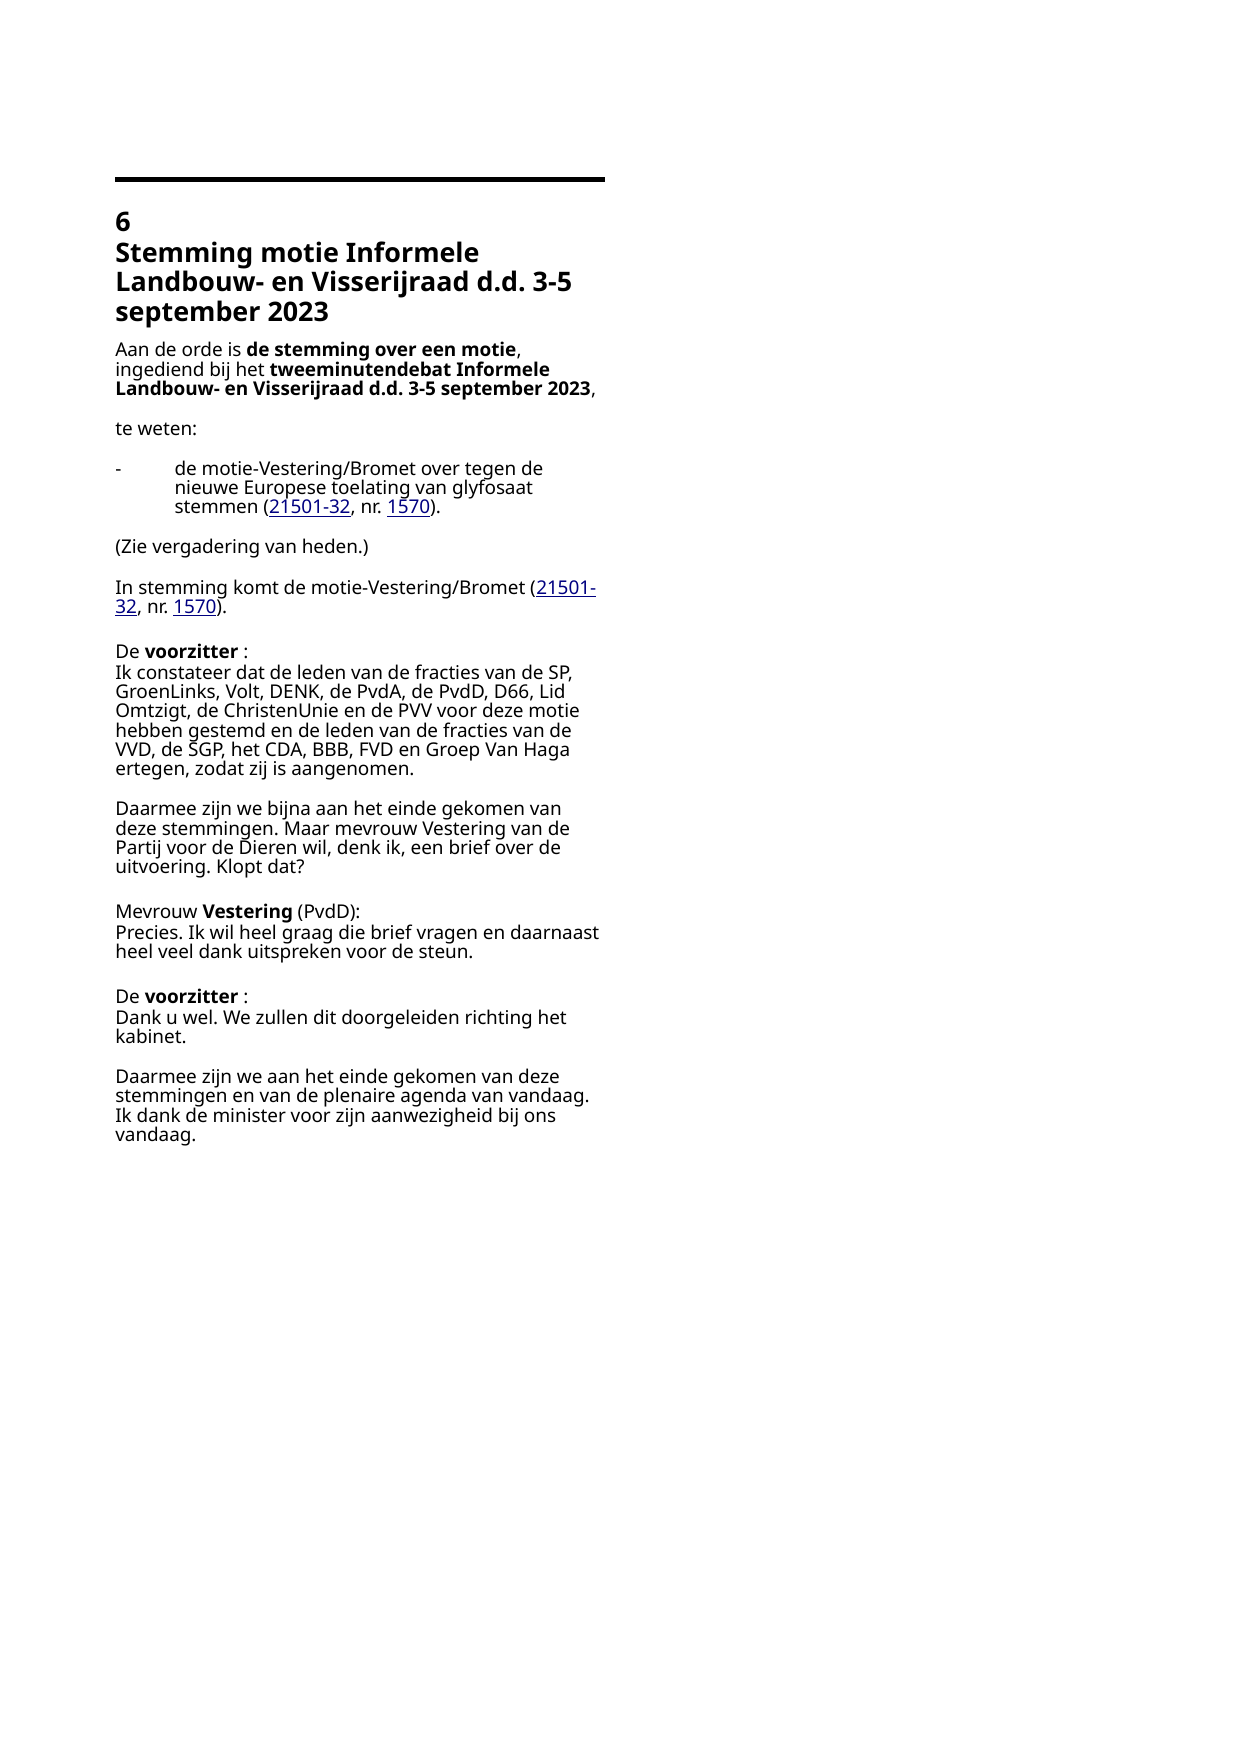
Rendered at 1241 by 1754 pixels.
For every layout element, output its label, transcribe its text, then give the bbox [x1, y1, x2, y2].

text te weten: [115, 420, 605, 439]
text Mevrouw Vestering (PvdD): [115, 898, 605, 924]
list de motie-Vestering/Bromet over tegen de nieuwe Europese toelating van glyfosaat stemmen (21501-32, nr. 1570). [115, 460, 605, 518]
text Daarmee zijn we aan het einde gekomen van deze stemmingen en van de plenaire agenda van vandaag. Ik dank de minister voor zijn aanwezigheid bij ons vandaag. [115, 1068, 605, 1145]
text Stemming motie Informele Landbouw- en Visserijraad d.d. 3-5 september 2023 [115, 239, 605, 341]
text Ik constateer dat de leden van de fracties van de SP, GroenLinks, Volt, DENK, de PvdA, de PvdD, D66, Lid Omtzigt, de ChristenUnie en de PVV voor deze motie hebben gestemd en de leden van de fracties van de VVD, de SGP, het CDA, BBB, FVD en Groep Van Haga ertegen, zodat zij is aangenomen. [115, 664, 605, 779]
text Dank u wel. We zullen dit doorgeleiden richting het kabinet. [115, 1009, 605, 1047]
text Precies. Ik wil heel graag die brief vragen en daarnaast heel veel dank uitspreken voor de steun. [115, 924, 605, 962]
text (Zie vergadering van heden.) [115, 538, 605, 558]
text Aan de orde is de stemming over een motie, ingediend bij het tweeminutendebat Informele Landbouw- en Visserijraad d.d. 3-5 september 2023, [115, 341, 605, 399]
text Daarmee zijn we bijna aan het einde gekomen van deze stemmingen. Maar mevrouw Vestering van de Partij voor de Dieren wil, denk ik, een brief over de uitvoering. Klopt dat? [115, 800, 605, 877]
text 6 [115, 203, 605, 239]
text In stemming komt de motie-Vestering/Bromet (21501-32, nr. 1570). [115, 579, 605, 617]
text De voorzitter : [115, 983, 605, 1009]
text De voorzitter : [115, 638, 605, 664]
